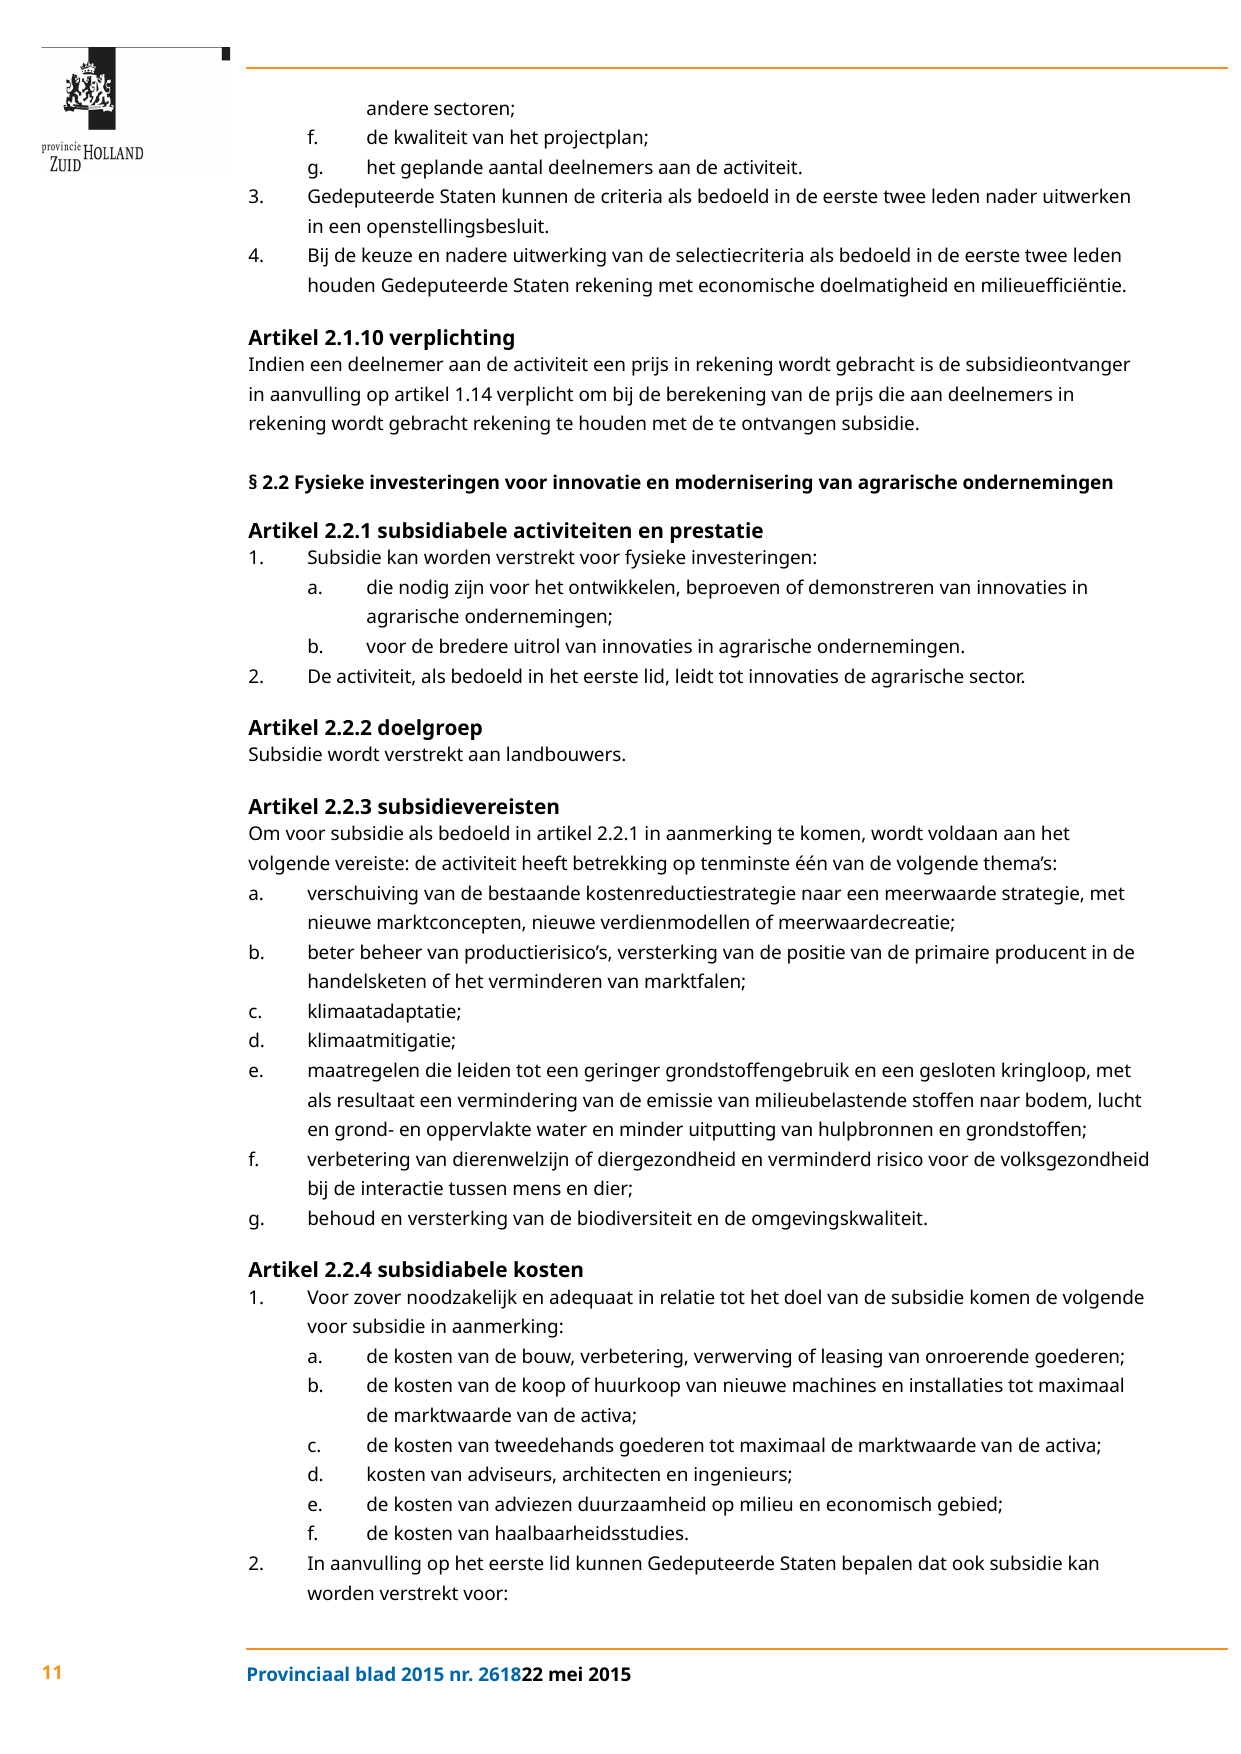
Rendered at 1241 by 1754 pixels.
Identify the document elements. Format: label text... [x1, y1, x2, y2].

list verbetering van dierenwelzijn of diergezondheid en verminderd risico voor de volksgezondheid bij de interactie tussen mens en dier; [248, 1146, 1152, 1201]
list maatregelen die leiden tot een geringer grondstoffengebruik en een gesloten kringloop, met als resultaat een vermindering van de emissie van milieubelastende stoffen naar bodem, lucht en grond- en oppervlakte water en minder uitputting van hulpbronnen en grondstoffen; [248, 1057, 1152, 1142]
list klimaatmitigatie; [248, 1028, 1152, 1053]
list de kosten van de bouw, verbetering, verwerving of leasing van onroerende goederen; [307, 1343, 1152, 1369]
list Gedeputeerde Staten kunnen de criteria als bedoeld in de eerste twee leden nader uitwerken in een openstellingsbesluit. [248, 183, 1152, 239]
list die nodig zijn voor het ontwikkelen, beproeven of demonstreren van innovaties in agrarische ondernemingen; [307, 574, 1152, 629]
text Indien een deelnemer aan de activiteit een prijs in rekening wordt gebracht is de subsidieontvanger in aanvulling op artikel 1.14 verplicht om bij de berekening van de prijs die aan deelnemers in rekening wordt gebracht rekening te houden met de te ontvangen subsidie. [248, 351, 1152, 436]
list De activiteit, als bedoeld in het eerste lid, leidt tot innovaties de agrarische sector. [248, 663, 1152, 688]
list de kosten van tweedehands goederen tot maximaal de marktwaarde van de activa; [307, 1432, 1152, 1458]
list behoud en versterking van de biodiversiteit en de omgevingskwaliteit. [248, 1205, 1152, 1231]
list Subsidie kan worden verstrekt voor fysieke investeringen: [248, 544, 1152, 570]
list verschuiving van de bestaande kostenreductiestrategie naar een meerwaarde strategie, met nieuwe marktconcepten, nieuwe verdienmodellen of meerwaardecreatie; [248, 880, 1152, 935]
text Artikel 2.2.1 subsidiabele activiteiten en prestatie [248, 516, 1152, 544]
list In aanvulling op het eerste lid kunnen Gedeputeerde Staten bepalen dat ook subsidie kan worden verstrekt voor: [248, 1550, 1152, 1606]
list de kosten van de koop of huurkoop van nieuwe machines en installaties tot maximaal de marktwaarde van de activa; [307, 1373, 1152, 1428]
text Om voor subsidie als bedoeld in artikel 2.2.1 in aanmerking te komen, wordt voldaan aan het volgende vereiste: de activiteit heeft betrekking op tenminste één van de volgende thema’s: [248, 821, 1152, 876]
list kosten van adviseurs, architecten en ingenieurs; [307, 1461, 1152, 1487]
list Bij de keuze en nadere uitwerking van de selectiecriteria als bedoeld in de eerste twee leden houden Gedeputeerde Staten rekening met economische doelmatigheid en milieuefficiëntie. [248, 243, 1152, 298]
list de kosten van adviezen duurzaamheid op milieu en economisch gebied; [307, 1491, 1152, 1517]
picture [41, 47, 231, 172]
text Artikel 2.2.4 subsidiabele kosten [248, 1256, 1152, 1284]
list het geplande aantal deelnemers aan de activiteit. [307, 154, 1152, 180]
list Voor zover noodzakelijk en adequaat in relatie tot het doel van de subsidie komen de volgende voor subsidie in aanmerking: [248, 1284, 1152, 1339]
list klimaatadaptatie; [248, 998, 1152, 1024]
list de kwaliteit van het projectplan; [307, 124, 1152, 150]
list beter beheer van productierisico’s, versterking van de positie van de primaire producent in de handelsketen of het verminderen van marktfalen; [248, 939, 1152, 994]
list de kosten van haalbaarheidsstudies. [307, 1521, 1152, 1546]
text Artikel 2.2.3 subsidievereisten [248, 792, 1152, 821]
text Subsidie wordt verstrekt aan landbouwers. [248, 742, 1152, 767]
list andere sectoren; [307, 95, 1152, 121]
text § 2.2 Fysieke investeringen voor innovatie en modernisering van agrarische ondernemingen [248, 469, 1152, 495]
list voor de bredere uitrol van innovaties in agrarische ondernemingen. [307, 633, 1152, 659]
text Artikel 2.2.2 doelgroep [248, 713, 1152, 742]
text Artikel 2.1.10 verplichting [248, 323, 1152, 351]
